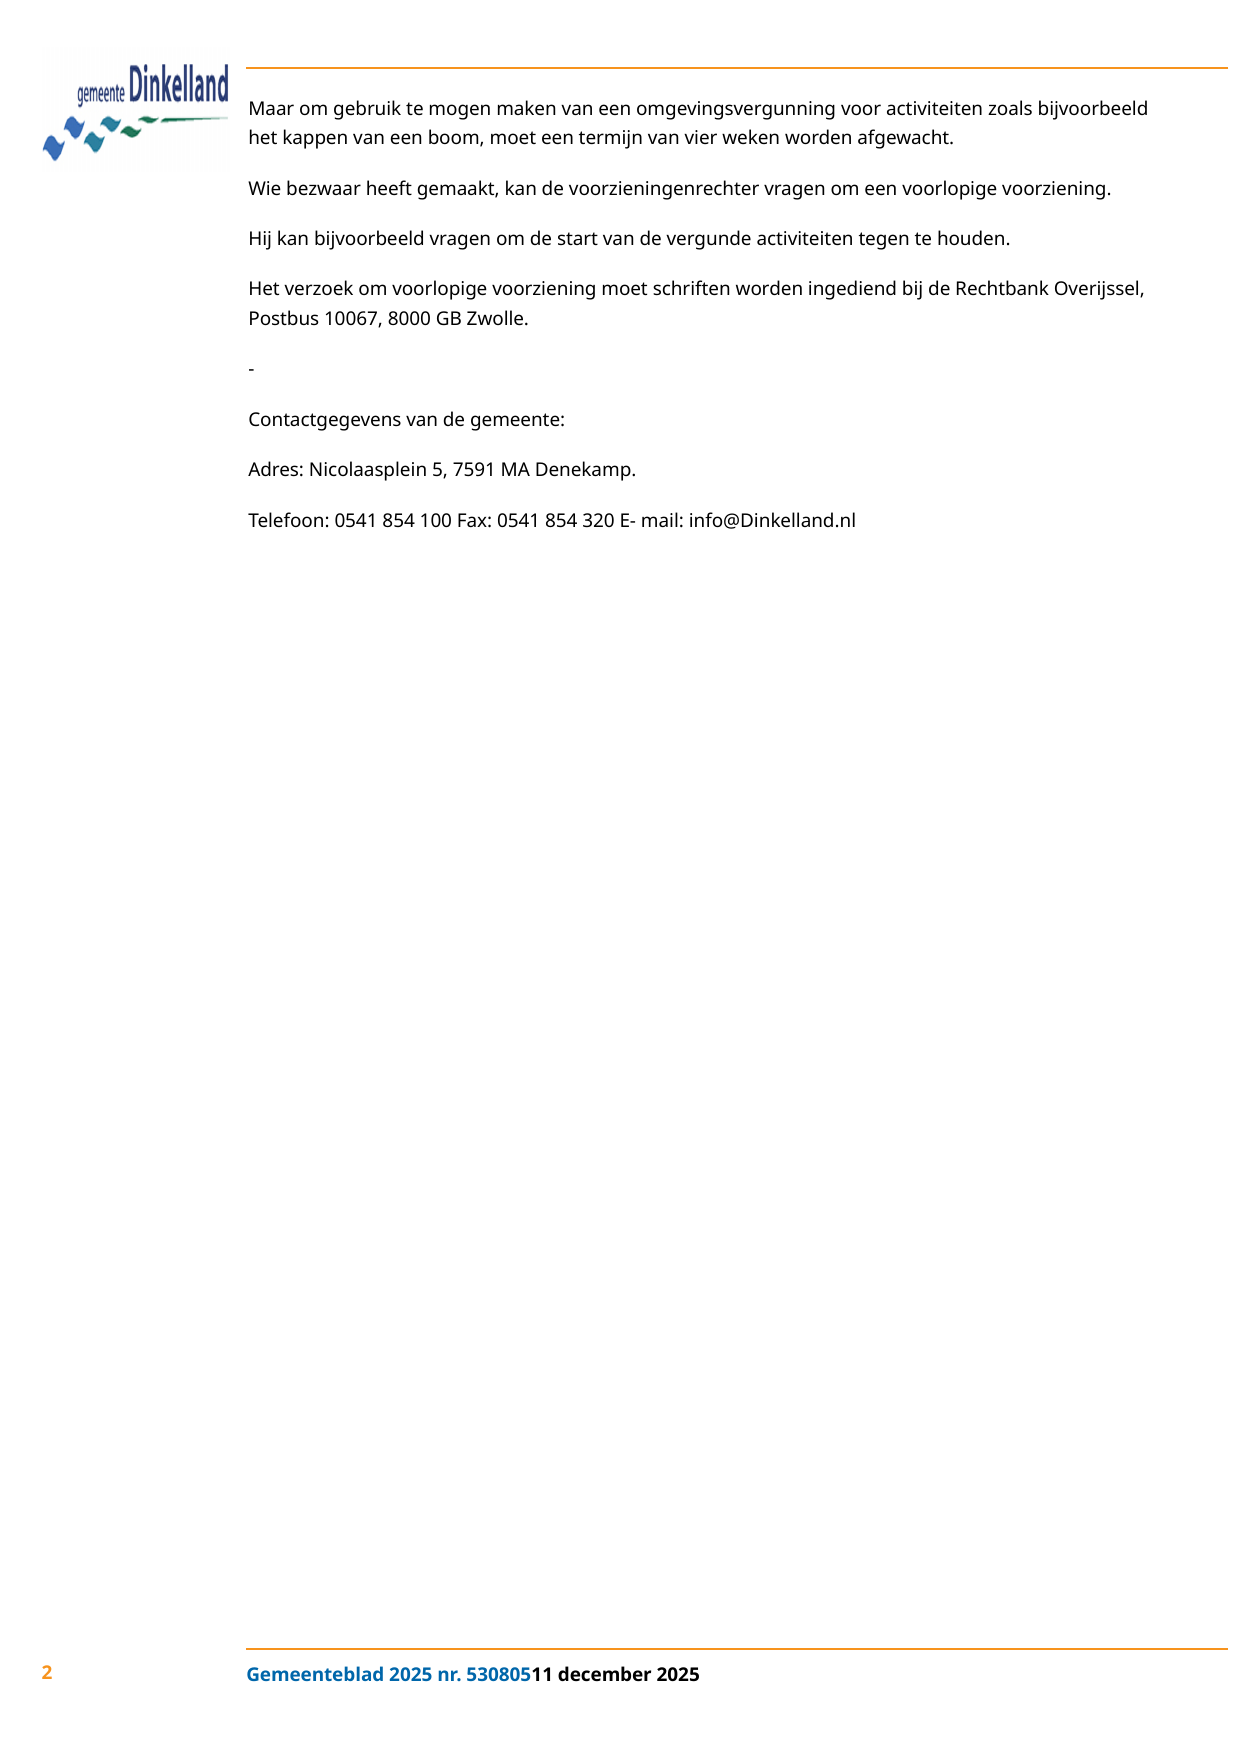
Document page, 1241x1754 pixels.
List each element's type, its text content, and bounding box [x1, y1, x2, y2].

text Het verzoek om voorlopige voorziening moet schriften worden ingediend bij de Rechtbank Overijssel, Postbus 10067, 8000 GB Zwolle. [248, 276, 1152, 331]
text - [248, 356, 1152, 381]
text Hij kan bijvoorbeeld vragen om de start van de vergunde activiteiten tegen te houden. [248, 225, 1152, 251]
text Wie bezwaar heeft gemaakt, kan de voorzieningenrechter vragen om een voorlopige voorziening. [248, 175, 1152, 201]
text Telefoon: 0541 854 100 Fax: 0541 854 320 E- mail: info@Dinkelland.nl [248, 507, 1152, 533]
picture [41, 47, 231, 172]
text Contactgegevens van de gemeente: [248, 406, 1152, 432]
text Maar om gebruik te mogen maken van een omgevingsvergunning voor activiteiten zoals bijvoorbeeld het kappen van een boom, moet een termijn van vier weken worden afgewacht. [248, 95, 1152, 150]
text Adres: Nicolaasplein 5, 7591 MA Denekamp. [248, 456, 1152, 482]
